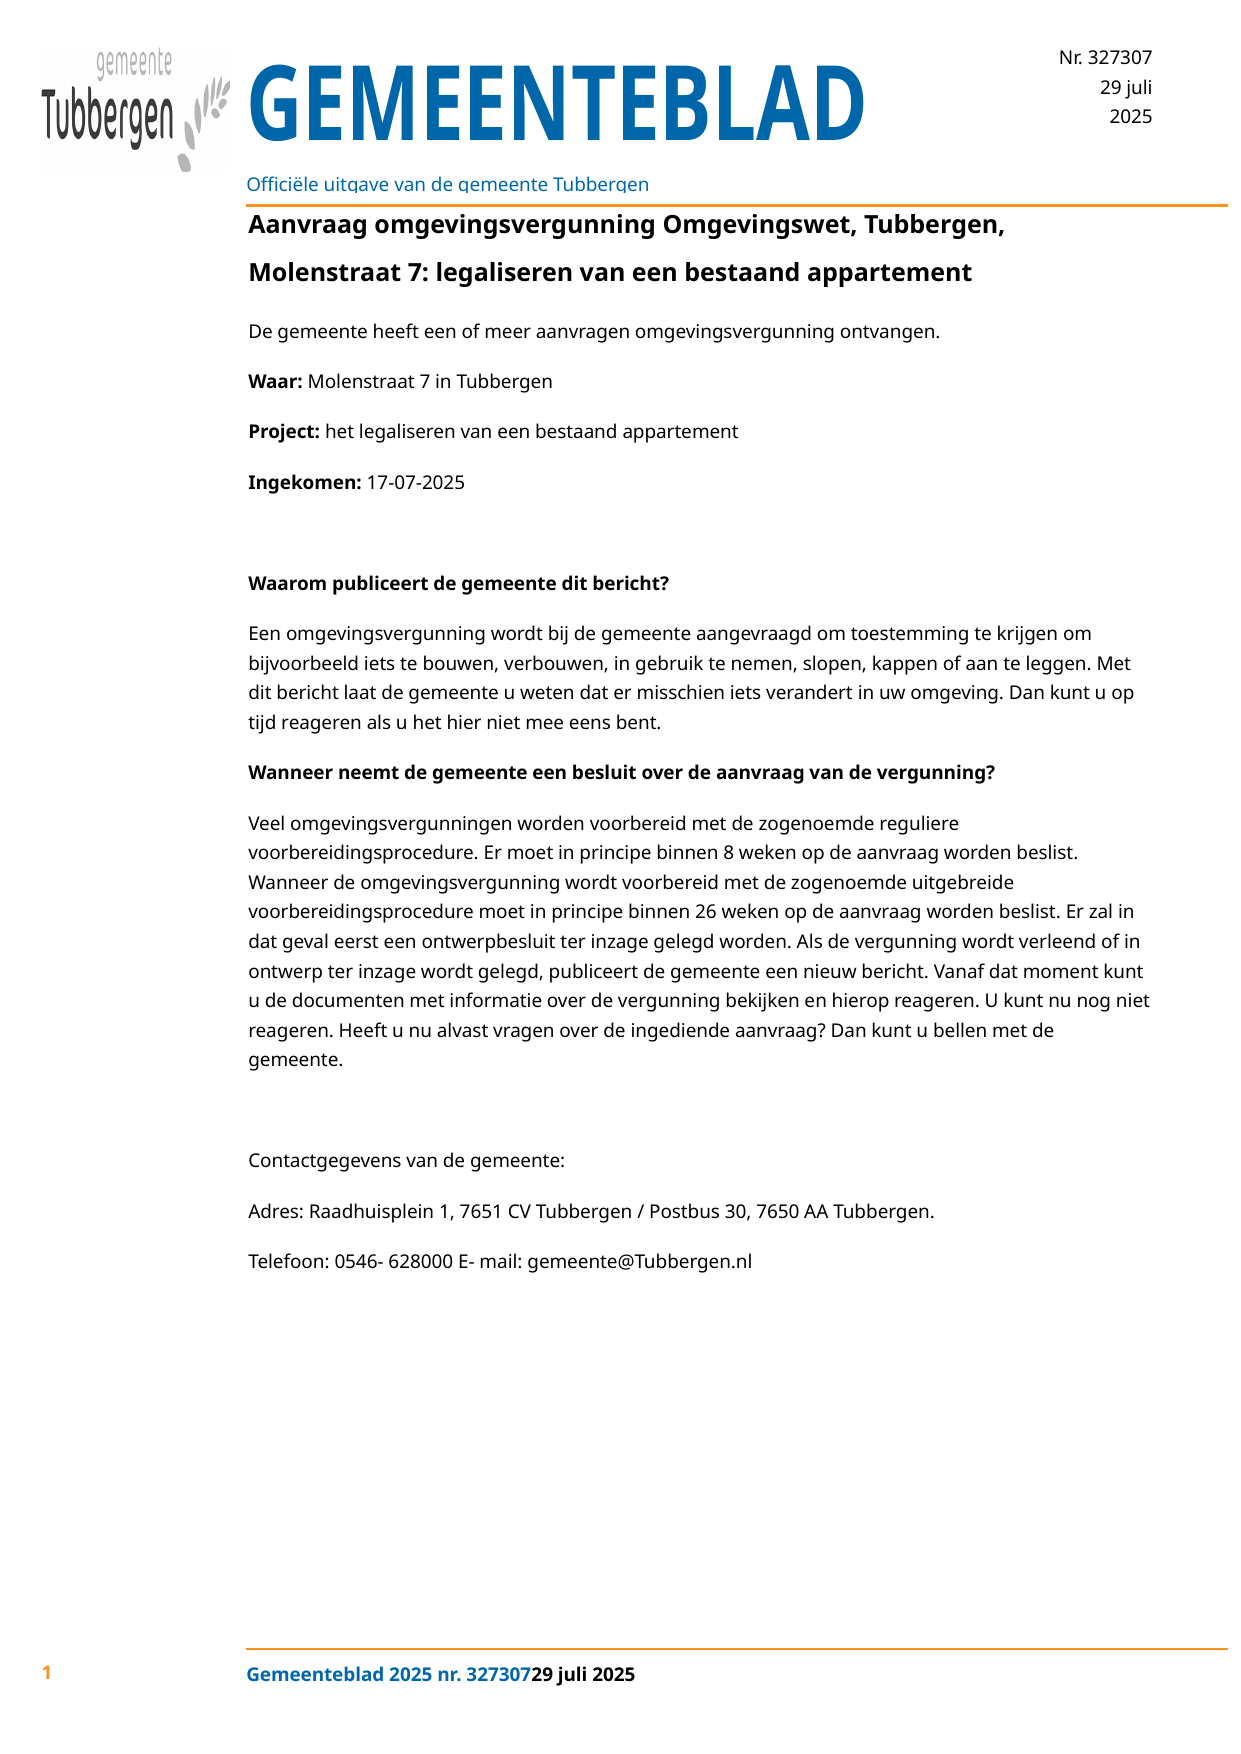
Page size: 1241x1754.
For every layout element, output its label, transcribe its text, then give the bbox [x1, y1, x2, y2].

text De gemeente heeft een of meer aanvragen omgevingsvergunning ontvangen. [248, 318, 1152, 344]
text Waarom publiceert de gemeente dit bericht? [248, 570, 1152, 596]
text Adres: Raadhuisplein 1, 7651 CV Tubbergen / Postbus 30, 7650 AA Tubbergen. [248, 1198, 1152, 1224]
text Contactgegevens van de gemeente: [248, 1147, 1152, 1173]
picture [41, 47, 231, 172]
text Ingekomen: 17-07-2025 [248, 469, 1152, 495]
text Veel omgevingsvergunningen worden voorbereid met de zogenoemde reguliere voorbereidingsprocedure. Er moet in principe binnen 8 weken op de aanvraag worden beslist. Wanneer de omgevingsvergunning wordt voorbereid met de zogenoemde uitgebreide voorbereidingsprocedure moet in principe binnen 26 weken op de aanvraag worden beslist. Er zal in dat geval eerst een ontwerpbesluit ter inzage gelegd worden. Als de vergunning wordt verleend of in ontwerp ter inzage wordt gelegd, publiceert de gemeente een nieuw bericht. Vanaf dat moment kunt u de documenten met informatie over de vergunning bekijken en hierop reageren. U kunt nu nog niet reageren. Heeft u nu alvast vragen over de ingediende aanvraag? Dan kunt u bellen met de gemeente. [248, 810, 1152, 1072]
text Project: het legaliseren van een bestaand appartement [248, 419, 1152, 444]
text Een omgevingsvergunning wordt bij de gemeente aangevraagd om toestemming te krijgen om bijvoorbeeld iets te bouwen, verbouwen, in gebruik te nemen, slopen, kappen of aan te leggen. Met dit bericht laat de gemeente u weten dat er misschien iets verandert in uw omgeving. Dan kunt u op tijd reageren als u het hier niet mee eens bent. [248, 620, 1152, 735]
text Telefoon: 0546- 628000 E- mail: gemeente@Tubbergen.nl [248, 1248, 1152, 1274]
text Wanneer neemt de gemeente een besluit over de aanvraag van de vergunning? [248, 759, 1152, 785]
text Aanvraag omgevingsvergunning Omgevingswet, Tubbergen, Molenstraat 7: legaliseren van een bestaand appartement [248, 207, 1152, 288]
text Waar: Molenstraat 7 in Tubbergen [248, 368, 1152, 394]
